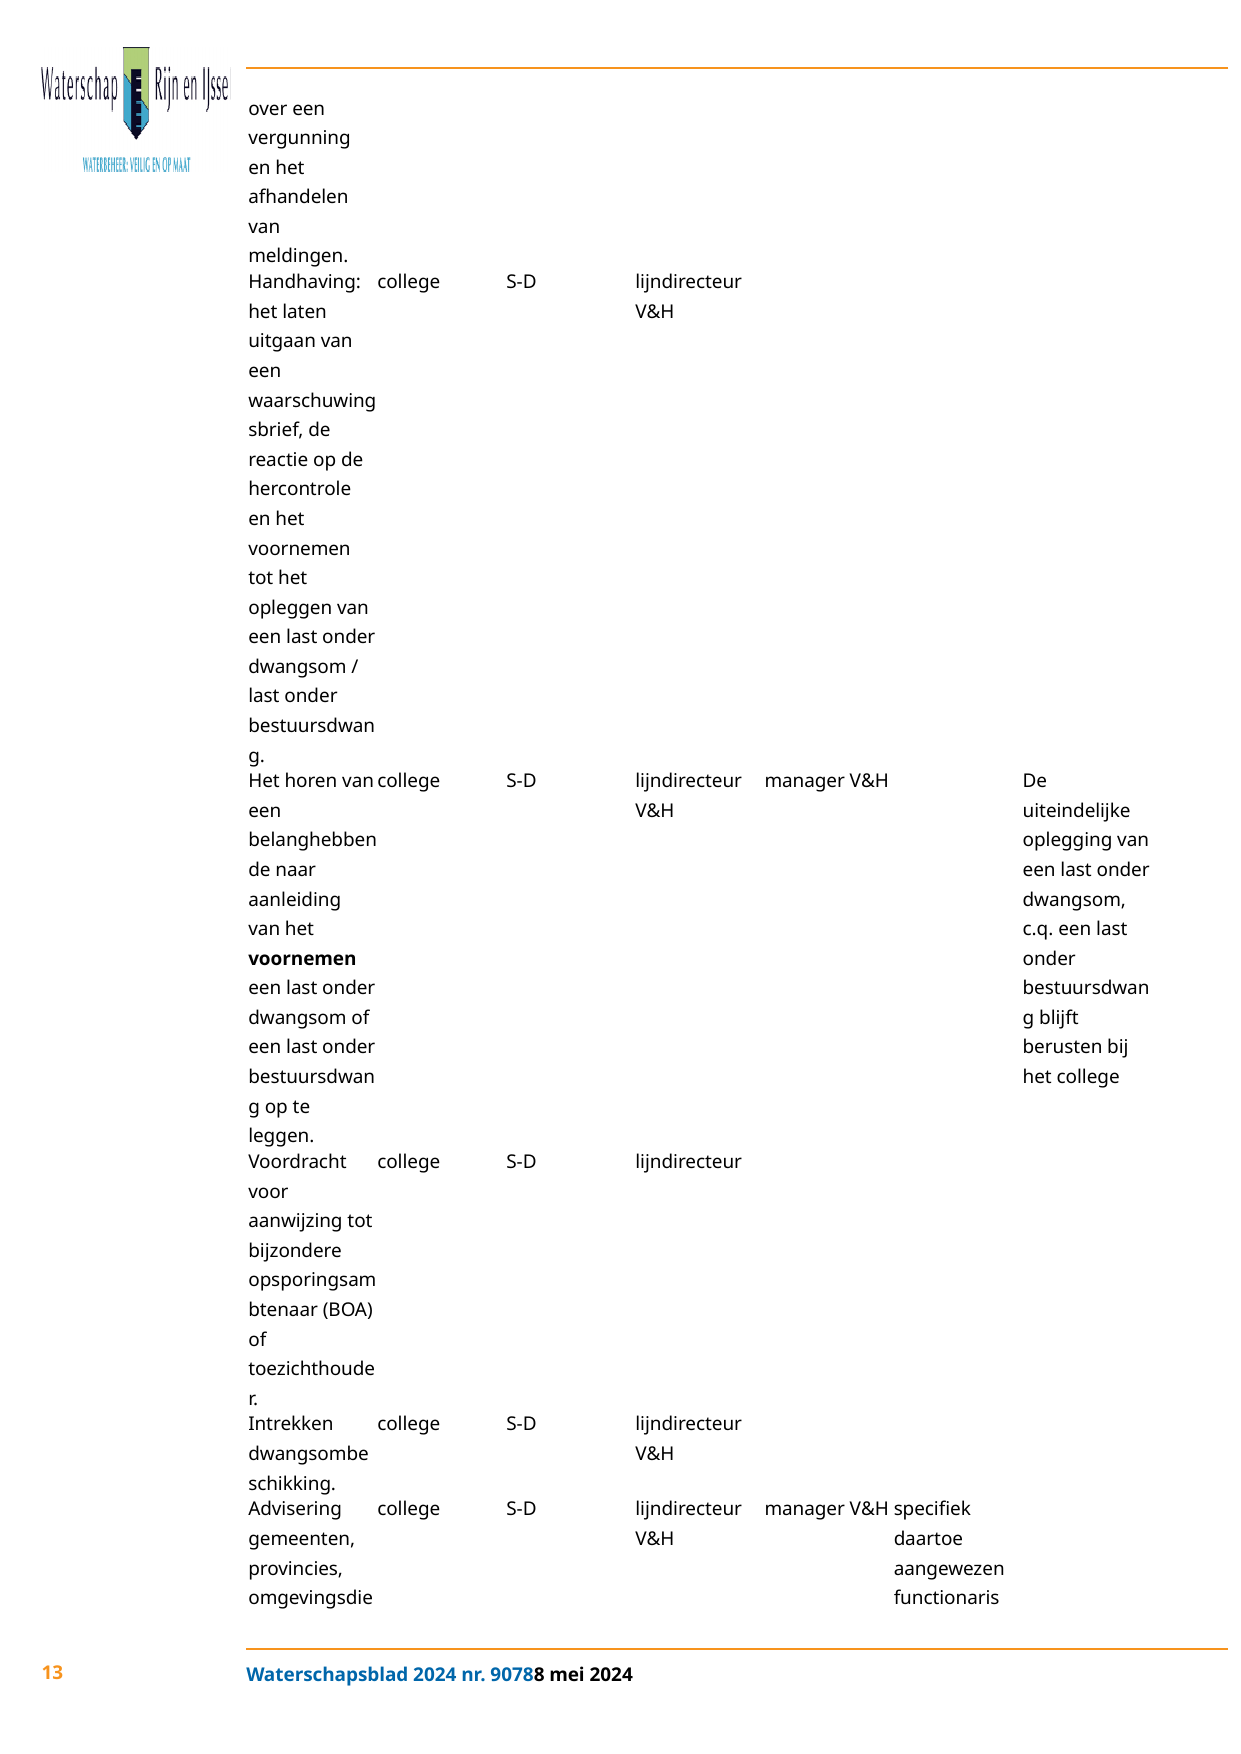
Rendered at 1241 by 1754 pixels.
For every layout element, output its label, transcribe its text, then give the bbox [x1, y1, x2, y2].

table_cell S-D [506, 1148, 635, 1411]
table_cell [764, 95, 893, 268]
table_cell Advisering gemeenten, provincies, omgevingsdie [248, 1496, 377, 1610]
table_cell lijndirecteur [635, 1148, 764, 1411]
table_cell college [377, 1496, 506, 1610]
table_cell [894, 1148, 1022, 1411]
table_cell [1023, 269, 1152, 767]
table_cell college [377, 768, 506, 1148]
table_cell Het horen van een belanghebbende naar aanleiding van het voornemen een last onder dwangsom of een last onder bestuursdwang op te leggen. [248, 768, 377, 1148]
table_cell manager V&H [764, 1496, 893, 1610]
table_cell S-D [506, 1496, 635, 1610]
table_cell lijndirecteur V&H [635, 1411, 764, 1496]
table_cell [764, 1411, 893, 1496]
table_cell S-D [506, 1411, 635, 1496]
table_cell specifiek daartoe aangewezen functionaris [894, 1496, 1022, 1610]
table_cell college [377, 1411, 506, 1496]
table_cell Voordracht voor aanwijzing tot bijzondere opsporingsambtenaar (BOA) of toezichthouder. [248, 1148, 377, 1411]
table_cell manager V&H [764, 768, 893, 1148]
table_cell [1023, 1148, 1152, 1411]
table_cell [506, 95, 635, 268]
table_cell [635, 95, 764, 268]
table_cell [764, 1148, 893, 1411]
table_cell [894, 269, 1022, 767]
table_cell [377, 95, 506, 268]
table_cell S-D [506, 269, 635, 767]
table_cell college [377, 1148, 506, 1411]
table_cell De uiteindelijke oplegging van een last onder dwangsom, c.q. een last onder bestuursdwang blijft berusten bij het college [1023, 768, 1152, 1148]
table_cell Handhaving: het laten uitgaan van een waarschuwingsbrief, de reactie op de hercontrole en het voornemen tot het opleggen van een last onder dwangsom / last onder bestuursdwang. [248, 269, 377, 767]
table_cell [894, 1411, 1022, 1496]
table_cell [764, 269, 893, 767]
table_cell lijndirecteur V&H [635, 768, 764, 1148]
table_cell S-D [506, 768, 635, 1148]
table_cell [1023, 1411, 1152, 1496]
table_cell lijndirecteur V&H [635, 269, 764, 767]
table_cell [894, 768, 1022, 1148]
table_cell [1023, 95, 1152, 268]
table_cell [1023, 1496, 1152, 1610]
table_cell over een vergunning en het afhandelen van meldingen. [248, 95, 377, 268]
table_cell lijndirecteur V&H [635, 1496, 764, 1610]
table_cell Intrekken dwangsombeschikking. [248, 1411, 377, 1496]
table_cell college [377, 269, 506, 767]
table_cell [894, 95, 1022, 268]
picture [41, 47, 231, 172]
